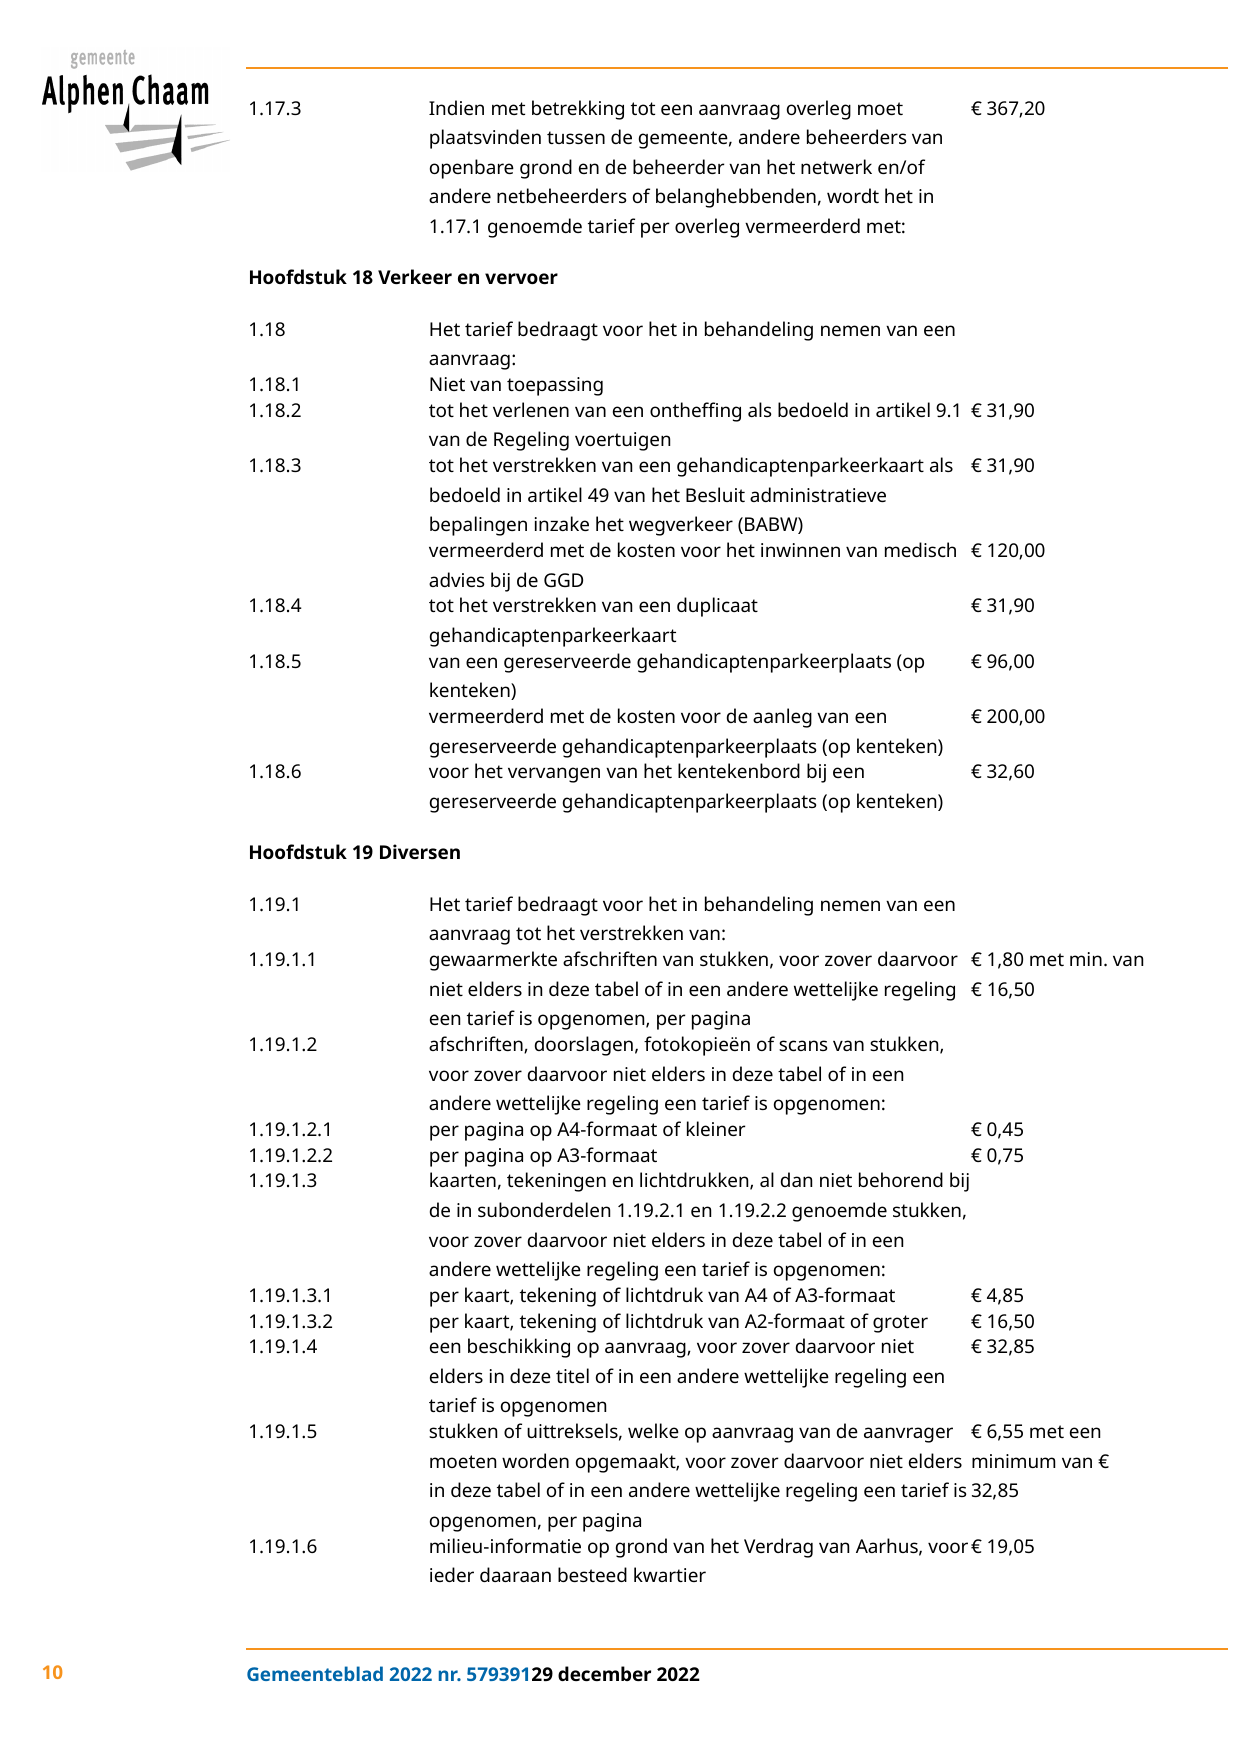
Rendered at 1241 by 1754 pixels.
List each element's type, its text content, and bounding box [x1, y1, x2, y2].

table_cell € 6,55 met een minimum van € 32,85 [971, 1419, 1152, 1533]
table_cell € 32,85 [971, 1334, 1152, 1418]
table_cell per kaart, tekening of lichtdruk van A2-formaat of groter [429, 1308, 971, 1333]
picture [41, 47, 231, 172]
table_cell per kaart, tekening of lichtdruk van A4 of A3-formaat [429, 1282, 971, 1308]
table_cell [248, 239, 429, 264]
table_cell tot het verlenen van een ontheffing als bedoeld in artikel 9.1 van de Regeling voertuigen [429, 397, 971, 452]
table_cell 1.18.5 [248, 648, 429, 703]
table_cell [971, 316, 1152, 371]
table_cell 1.19.1.2 [248, 1031, 429, 1116]
table_cell [248, 865, 429, 891]
table_cell [971, 891, 1152, 946]
table_cell [248, 290, 429, 316]
table_cell 1.19.1.6 [248, 1533, 429, 1588]
table_cell vermeerderd met de kosten voor het inwinnen van medisch advies bij de GGD [429, 537, 971, 593]
table_cell Indien met betrekking tot een aanvraag overleg moet plaatsvinden tussen de gemeente, andere beheerders van openbare grond en de beheerder van het netwerk en/of andere netbeheerders of belanghebbenden, wordt het in 1.17.1 genoemde tarief per overleg vermeerderd met: [429, 95, 971, 239]
table_cell € 96,00 [971, 648, 1152, 703]
table_cell € 32,60 [971, 759, 1152, 814]
table_cell [971, 265, 1152, 290]
table_cell € 19,05 [971, 1533, 1152, 1588]
table_cell van een gereserveerde gehandicaptenparkeerplaats (op kenteken) [429, 648, 971, 703]
table_cell € 31,90 [971, 397, 1152, 452]
table_cell [971, 371, 1152, 397]
table_cell 1.18 [248, 316, 429, 371]
table_cell Het tarief bedraagt voor het in behandeling nemen van een aanvraag: [429, 316, 971, 371]
table_cell 1.19.1.4 [248, 1334, 429, 1418]
table_cell Het tarief bedraagt voor het in behandeling nemen van een aanvraag tot het verstrekken van: [429, 891, 971, 946]
table_cell 1.19.1 [248, 891, 429, 946]
table_cell per pagina op A4-formaat of kleiner [429, 1116, 971, 1142]
table_cell 1.18.3 [248, 453, 429, 537]
table_cell 1.19.1.3.2 [248, 1308, 429, 1333]
table_cell milieu-informatie op grond van het Verdrag van Aarhus, voor ieder daaraan besteed kwartier [429, 1533, 971, 1588]
table_cell € 31,90 [971, 593, 1152, 648]
table_cell 1.19.1.2.1 [248, 1116, 429, 1142]
table_cell kaarten, tekeningen en lichtdrukken, al dan niet behorend bij de in subonderdelen 1.19.2.1 en 1.19.2.2 genoemde stukken, voor zover daarvoor niet elders in deze tabel of in een andere wettelijke regeling een tarief is opgenomen: [429, 1168, 971, 1282]
table_cell € 367,20 [971, 95, 1152, 239]
table_cell [429, 239, 971, 264]
table_cell [971, 1031, 1152, 1116]
table_cell [971, 865, 1152, 891]
table_cell [971, 239, 1152, 264]
table_cell [248, 814, 429, 839]
table_cell € 0,45 [971, 1116, 1152, 1142]
table_cell 1.18.6 [248, 759, 429, 814]
table_cell 1.18.1 [248, 371, 429, 397]
table_cell [248, 537, 429, 593]
table_cell [971, 1168, 1152, 1282]
table_cell 1.17.3 [248, 95, 429, 239]
table_cell [971, 814, 1152, 839]
table_cell € 120,00 [971, 537, 1152, 593]
table_cell [429, 290, 971, 316]
table_cell € 16,50 [971, 1308, 1152, 1333]
table_cell vermeerderd met de kosten voor de aanleg van een gereserveerde gehandicaptenparkeerplaats (op kenteken) [429, 703, 971, 758]
table_cell € 0,75 [971, 1142, 1152, 1168]
table_cell € 31,90 [971, 453, 1152, 537]
table_cell stukken of uittreksels, welke op aanvraag van de aanvrager moeten worden opgemaakt, voor zover daarvoor niet elders in deze tabel of in een andere wettelijke regeling een tarief is opgenomen, per pagina [429, 1419, 971, 1533]
table_cell voor het vervangen van het kentekenbord bij een gereserveerde gehandicaptenparkeerplaats (op kenteken) [429, 759, 971, 814]
table_cell Hoofdstuk 19 Diversen [248, 840, 971, 865]
table_cell 1.19.1.2.2 [248, 1142, 429, 1168]
table_cell € 200,00 [971, 703, 1152, 758]
table_cell afschriften, doorslagen, fotokopieën of scans van stukken, voor zover daarvoor niet elders in deze tabel of in een andere wettelijke regeling een tarief is opgenomen: [429, 1031, 971, 1116]
table_cell € 4,85 [971, 1282, 1152, 1308]
table_cell gewaarmerkte afschriften van stukken, voor zover daarvoor niet elders in deze tabel of in een andere wettelijke regeling een tarief is opgenomen, per pagina [429, 946, 971, 1031]
table_cell Niet van toepassing [429, 371, 971, 397]
table_cell [429, 814, 971, 839]
table_cell [971, 290, 1152, 316]
table_cell 1.19.1.1 [248, 946, 429, 1031]
table_cell 1.19.1.3 [248, 1168, 429, 1282]
table_cell een beschikking op aanvraag, voor zover daarvoor niet elders in deze titel of in een andere wettelijke regeling een tarief is opgenomen [429, 1334, 971, 1418]
table_cell per pagina op A3-formaat [429, 1142, 971, 1168]
table_cell 1.19.1.3.1 [248, 1282, 429, 1308]
table_cell [971, 840, 1152, 865]
table_cell tot het verstrekken van een duplicaat gehandicaptenparkeerkaart [429, 593, 971, 648]
table_cell 1.18.4 [248, 593, 429, 648]
table_cell tot het verstrekken van een gehandicaptenparkeerkaart als bedoeld in artikel 49 van het Besluit administratieve bepalingen inzake het wegverkeer (BABW) [429, 453, 971, 537]
table_cell 1.18.2 [248, 397, 429, 452]
table_cell Hoofdstuk 18 Verkeer en vervoer [248, 265, 971, 290]
table_cell € 1,80 met min. van € 16,50 [971, 946, 1152, 1031]
table_cell [429, 865, 971, 891]
table_cell [248, 703, 429, 758]
table_cell 1.19.1.5 [248, 1419, 429, 1533]
